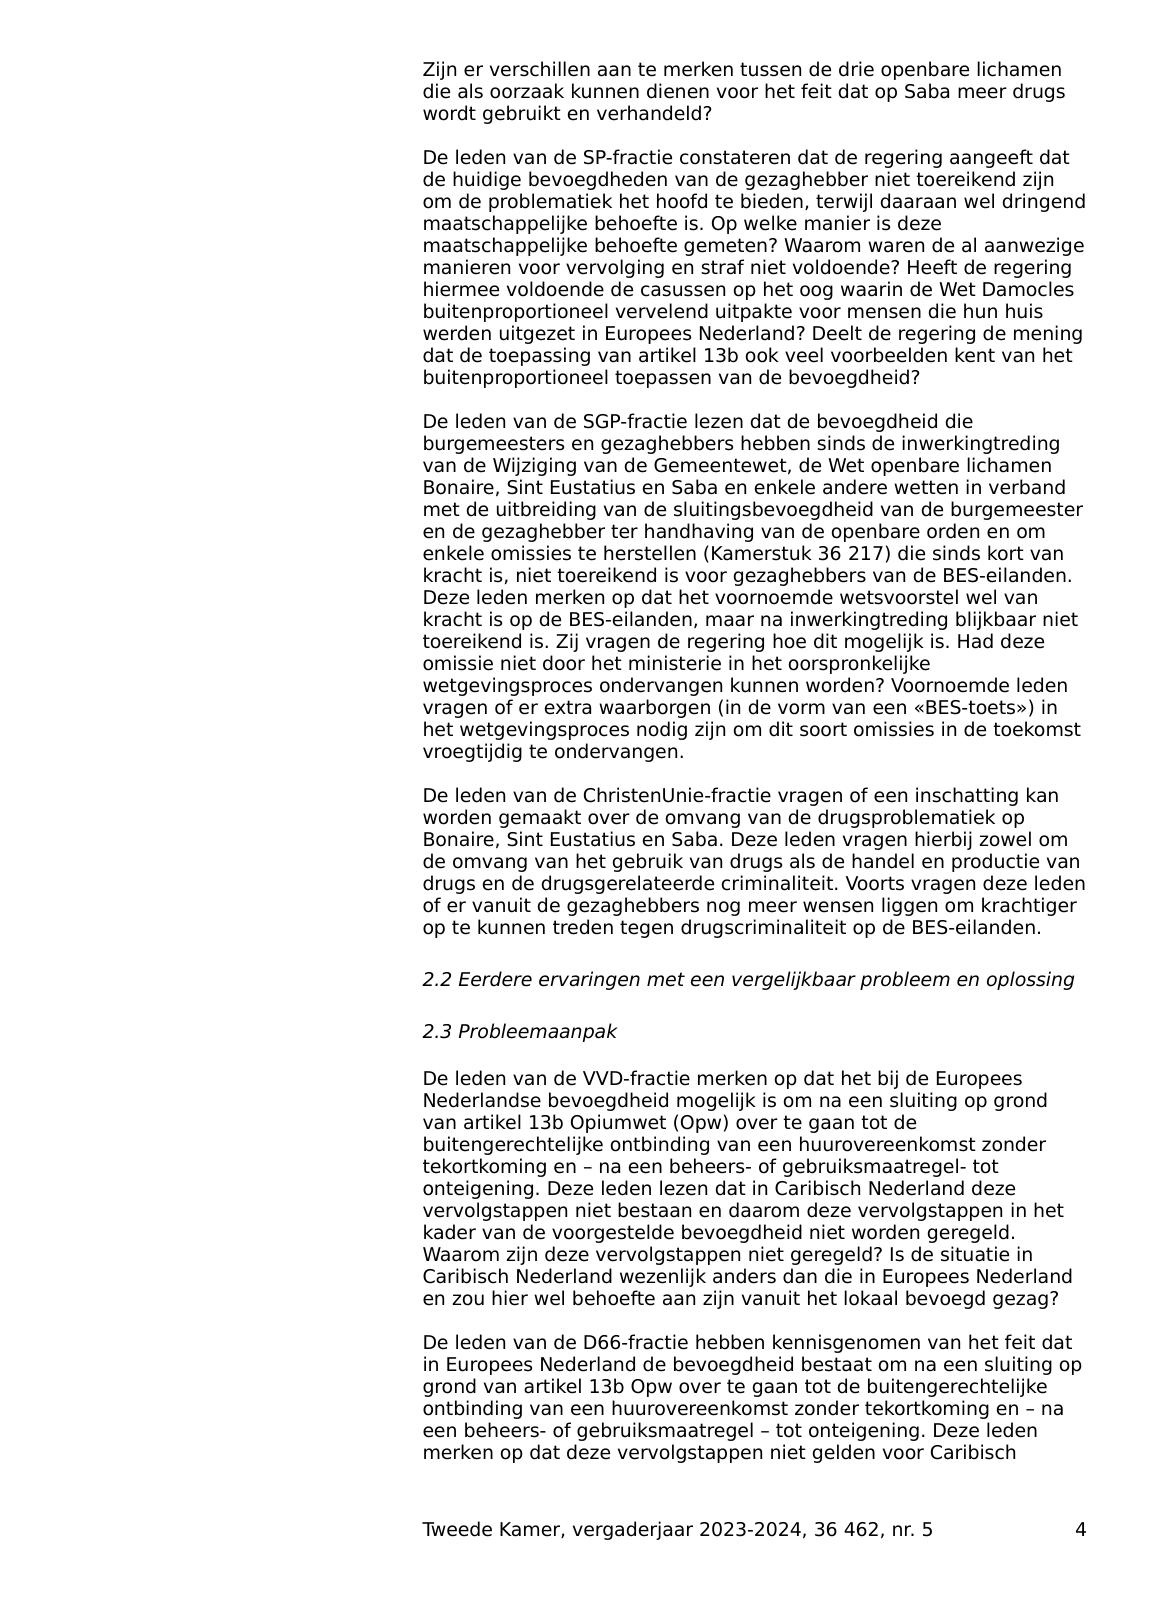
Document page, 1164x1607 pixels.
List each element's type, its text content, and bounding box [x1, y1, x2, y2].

text De leden van de SP-fractie constateren dat de regering aangeeft dat de huidige bevoegdheden van de gezaghebber niet toereikend zijn om de problematiek het hoofd te bieden, terwijl daaraan wel dringend maatschappelijke behoefte is. Op welke manier is deze maatschappelijke behoefte gemeten? Waarom waren de al aanwezige manieren voor vervolging en straf niet voldoende? Heeft de regering hiermee voldoende de casussen op het oog waarin de Wet Damocles buitenproportioneel vervelend uitpakte voor mensen die hun huis werden uitgezet in Europees Nederland? Deelt de regering de mening dat de toepassing van artikel 13b ook veel voorbeelden kent van het buitenproportioneel toepassen van de bevoegdheid? [422, 147, 1087, 389]
subtitle 2.2 Eerdere ervaringen met een vergelijkbaar probleem en oplossing [422, 969, 1087, 991]
text De leden van de D66-fractie hebben kennisgenomen van het feit dat in Europees Nederland de bevoegdheid bestaat om na een sluiting op grond van artikel 13b Opw over te gaan tot de buitengerechtelijke ontbinding van een huurovereenkomst zonder tekortkoming en – na een beheers- of gebruiksmaatregel – tot onteigening. Deze leden merken op dat deze vervolgstappen niet gelden voor Caribisch [422, 1332, 1087, 1464]
text Zijn er verschillen aan te merken tussen de drie openbare lichamen die als oorzaak kunnen dienen voor het feit dat op Saba meer drugs wordt gebruikt en verhandeld? [422, 59, 1087, 125]
subtitle 2.3 Probleemaanpak [422, 1021, 1087, 1043]
text De leden van de VVD-fractie merken op dat het bij de Europees Nederlandse bevoegdheid mogelijk is om na een sluiting op grond van artikel 13b Opiumwet (Opw) over te gaan tot de buitengerechtelijke ontbinding van een huurovereenkomst zonder tekortkoming en – na een beheers- of gebruiksmaatregel- tot onteigening. Deze leden lezen dat in Caribisch Nederland deze vervolgstappen niet bestaan en daarom deze vervolgstappen in het kader van de voorgestelde bevoegdheid niet worden geregeld. Waarom zijn deze vervolgstappen niet geregeld? Is de situatie in Caribisch Nederland wezenlijk anders dan die in Europees Nederland en zou hier wel behoefte aan zijn vanuit het lokaal bevoegd gezag? [422, 1068, 1087, 1309]
text De leden van de ChristenUnie-fractie vragen of een inschatting kan worden gemaakt over de omvang van de drugsproblematiek op Bonaire, Sint Eustatius en Saba. Deze leden vragen hierbij zowel om de omvang van het gebruik van drugs als de handel en productie van drugs en de drugsgerelateerde criminaliteit. Voorts vragen deze leden of er vanuit de gezaghebbers nog meer wensen liggen om krachtiger op te kunnen treden tegen drugscriminaliteit op de BES-eilanden. [422, 785, 1087, 939]
text De leden van de SGP-fractie lezen dat de bevoegdheid die burgemeesters en gezaghebbers hebben sinds de inwerkingtreding van de Wijziging van de Gemeentewet, de Wet openbare lichamen Bonaire, Sint Eustatius en Saba en enkele andere wetten in verband met de uitbreiding van de sluitingsbevoegdheid van de burgemeester en de gezaghebber ter handhaving van de openbare orden en om enkele omissies te herstellen (Kamerstuk 36 217) die sinds kort van kracht is, niet toereikend is voor gezaghebbers van de BES-eilanden. Deze leden merken op dat het voornoemde wetsvoorstel wel van kracht is op de BES-eilanden, maar na inwerkingtreding blijkbaar niet toereikend is. Zij vragen de regering hoe dit mogelijk is. Had deze omissie niet door het ministerie in het oorspronkelijke wetgevingsproces ondervangen kunnen worden? Voornoemde leden vragen of er extra waarborgen (in de vorm van een «BES-toets») in het wetgevingsproces nodig zijn om dit soort omissies in de toekomst vroegtijdig te ondervangen. [422, 411, 1087, 763]
